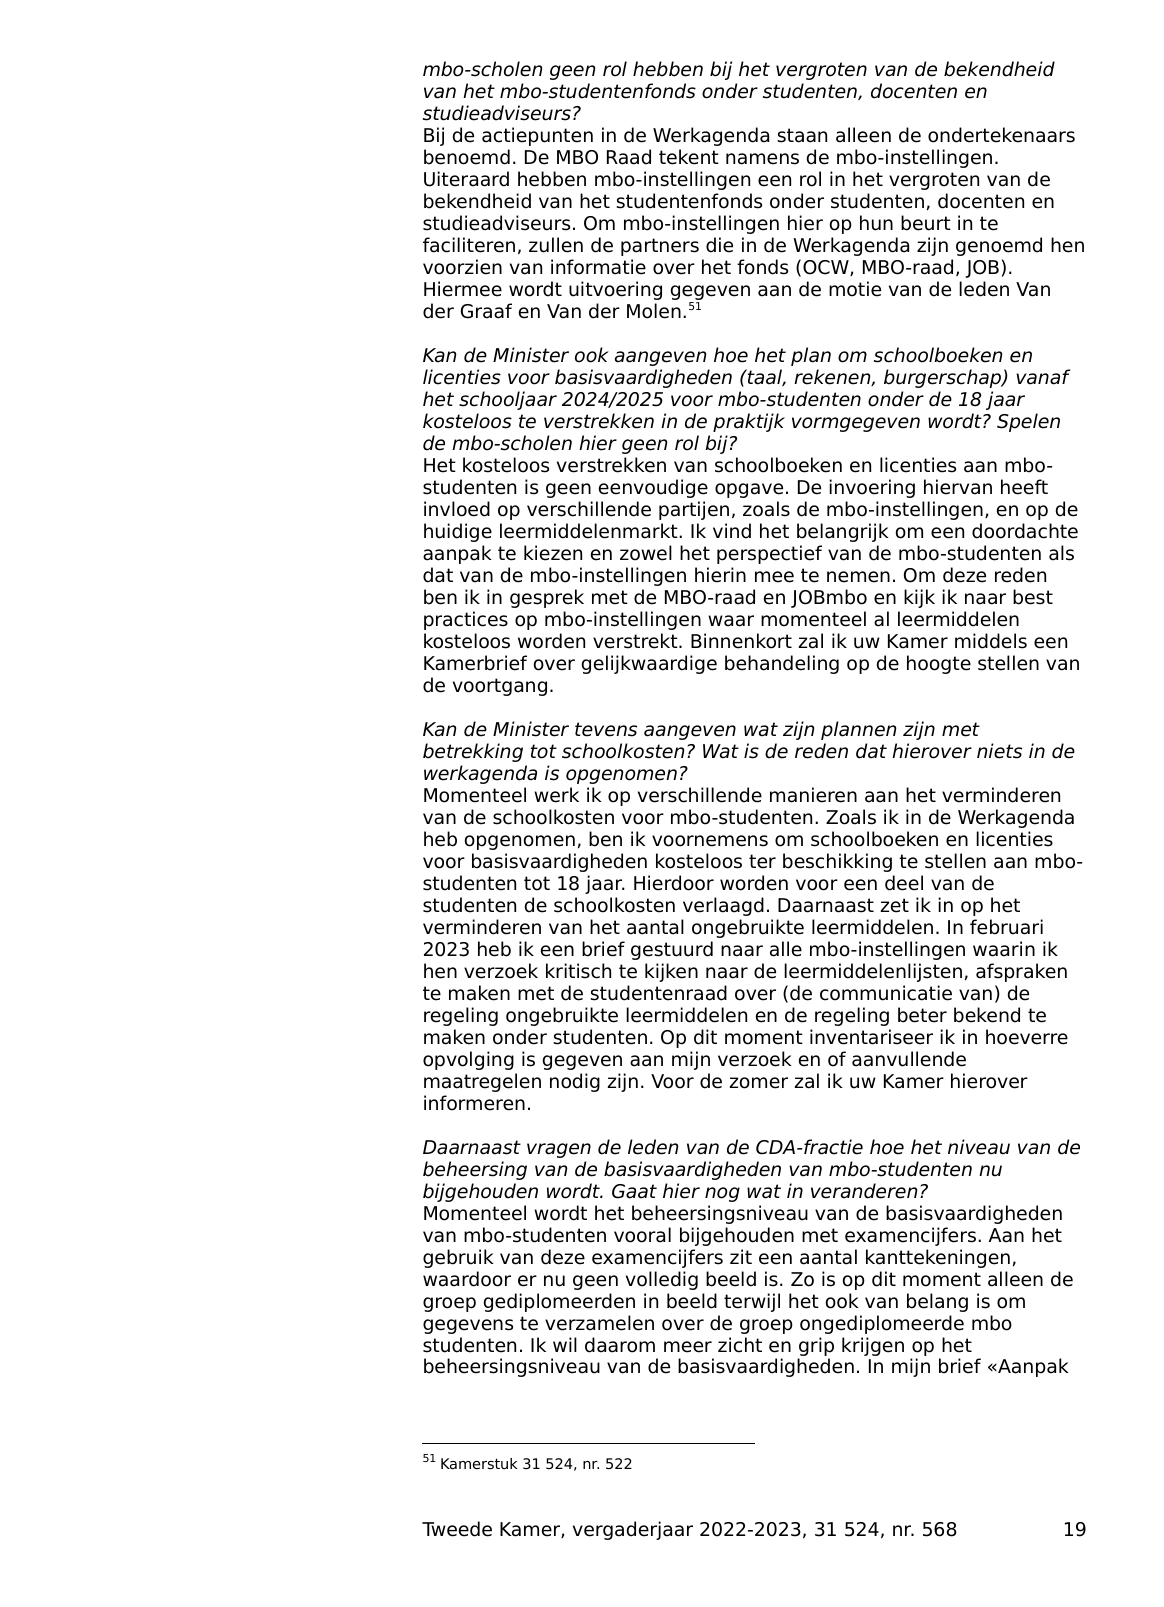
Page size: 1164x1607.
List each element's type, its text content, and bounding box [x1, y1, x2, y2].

text Het kosteloos verstrekken van schoolboeken en licenties aan mbo-studenten is geen eenvoudige opgave. De invoering hiervan heeft invloed op verschillende partijen, zoals de mbo-instellingen, en op de huidige leermiddelenmarkt. Ik vind het belangrijk om een doordachte aanpak te kiezen en zowel het perspectief van de mbo-studenten als dat van de mbo-instellingen hierin mee te nemen. Om deze reden ben ik in gesprek met de MBO-raad en JOBmbo en kijk ik naar best practices op mbo-instellingen waar momenteel al leermiddelen kosteloos worden verstrekt. Binnenkort zal ik uw Kamer middels een Kamerbrief over gelijkwaardige behandeling op de hoogte stellen van de voortgang. [422, 455, 1087, 697]
text Daarnaast vragen de leden van de CDA-fractie hoe het niveau van de beheersing van de basisvaardigheden van mbo-studenten nu bijgehouden wordt. Gaat hier nog wat in veranderen? [422, 1137, 1087, 1203]
text Kamerstuk 31 524, nr. 522 [422, 1452, 1087, 1474]
text mbo-scholen geen rol hebben bij het vergroten van de bekendheid van het mbo-studentenfonds onder studenten, docenten en studieadviseurs? [422, 59, 1087, 125]
text Kan de Minister tevens aangeven wat zijn plannen zijn met betrekking tot schoolkosten? Wat is de reden dat hierover niets in de werkagenda is opgenomen? [422, 719, 1087, 785]
text Momenteel wordt het beheersingsniveau van de basisvaardigheden van mbo-studenten vooral bijgehouden met examencijfers. Aan het gebruik van deze examencijfers zit een aantal kanttekeningen, waardoor er nu geen volledig beeld is. Zo is op dit moment alleen de groep gediplomeerden in beeld terwijl het ook van belang is om gegevens te verzamelen over de groep ongediplomeerde mbo studenten. Ik wil daarom meer zicht en grip krijgen op het beheersingsniveau van de basisvaardigheden. In mijn brief «Aanpak [422, 1203, 1087, 1378]
text Bij de actiepunten in de Werkagenda staan alleen de ondertekenaars benoemd. De MBO Raad tekent namens de mbo-instellingen. Uiteraard hebben mbo-instellingen een rol in het vergroten van de bekendheid van het studentenfonds onder studenten, docenten en studieadviseurs. Om mbo-instellingen hier op hun beurt in te faciliteren, zullen de partners die in de Werkagenda zijn genoemd hen voorzien van informatie over het fonds (OCW, MBO-raad, JOB). Hiermee wordt uitvoering gegeven aan de motie van de leden Van der Graaf en Van der Molen. [422, 125, 1087, 323]
text Kan de Minister ook aangeven hoe het plan om schoolboeken en licenties voor basisvaardigheden (taal, rekenen, burgerschap) vanaf het schooljaar 2024/2025 voor mbo-studenten onder de 18 jaar kosteloos te verstrekken in de praktijk vormgegeven wordt? Spelen de mbo-scholen hier geen rol bij? [422, 345, 1087, 455]
text Momenteel werk ik op verschillende manieren aan het verminderen van de schoolkosten voor mbo-studenten. Zoals ik in de Werkagenda heb opgenomen, ben ik voornemens om schoolboeken en licenties voor basisvaardigheden kosteloos ter beschikking te stellen aan mbo-studenten tot 18 jaar. Hierdoor worden voor een deel van de studenten de schoolkosten verlaagd. Daarnaast zet ik in op het verminderen van het aantal ongebruikte leermiddelen. In februari 2023 heb ik een brief gestuurd naar alle mbo-instellingen waarin ik hen verzoek kritisch te kijken naar de leermiddelenlijsten, afspraken te maken met de studentenraad over (de communicatie van) de regeling ongebruikte leermiddelen en de regeling beter bekend te maken onder studenten. Op dit moment inventariseer ik in hoeverre opvolging is gegeven aan mijn verzoek en of aanvullende maatregelen nodig zijn. Voor de zomer zal ik uw Kamer hierover informeren. [422, 785, 1087, 1114]
